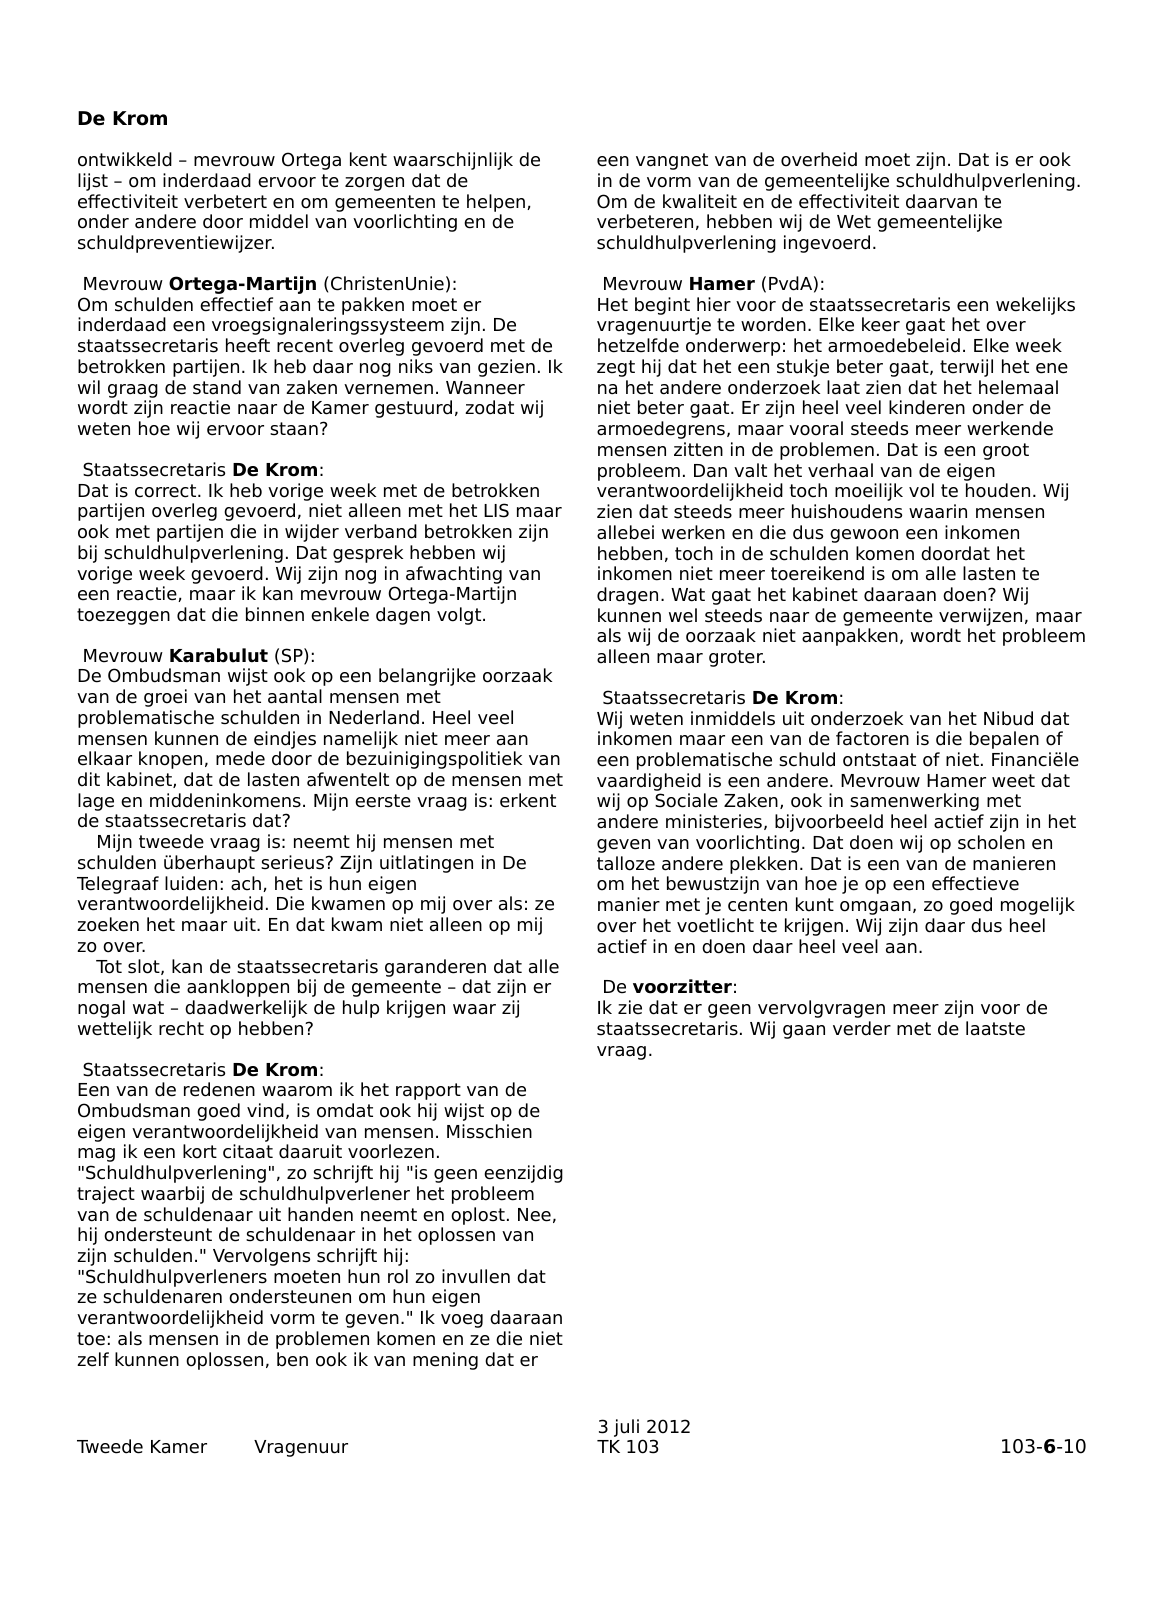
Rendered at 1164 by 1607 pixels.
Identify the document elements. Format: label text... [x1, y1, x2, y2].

text Het begint hier voor de staatssecretaris een wekelijks vragenuurtje te worden. Elke keer gaat het over hetzelfde onderwerp: het armoedebeleid. Elke week zegt hij dat het een stukje beter gaat, terwijl het ene na het andere onderzoek laat zien dat het helemaal niet beter gaat. Er zijn heel veel kinderen onder de armoedegrens, maar vooral steeds meer werkende mensen zitten in de problemen. Dat is een groot probleem. Dan valt het verhaal van de eigen verantwoordelijkheid toch moeilijk vol te houden. Wij zien dat steeds meer huishoudens waarin mensen allebei werken en die dus gewoon een inkomen hebben, toch in de schulden komen doordat het inkomen niet meer toereikend is om alle lasten te dragen. Wat gaat het kabinet daaraan doen? Wij kunnen wel steeds naar de gemeente verwijzen, maar als wij de oorzaak niet aanpakken, wordt het probleem alleen maar groter. [596, 294, 1087, 668]
text De voorzitter: [596, 977, 1087, 998]
text Een van de redenen waarom ik het rapport van de Ombudsman goed vind, is omdat ook hij wijst op de eigen verantwoordelijkheid van mensen. Misschien mag ik een kort citaat daaruit voorlezen. "Schuldhulpverlening", zo schrijft hij "is geen eenzijdig traject waarbij de schuldhulpverlener het probleem van de schuldenaar uit handen neemt en oplost. Nee, hij ondersteunt de schuldenaar in het oplossen van zijn schulden." Vervolgens schrijft hij: "Schuldhulpverleners moeten hun rol zo invullen dat ze schuldenaren ondersteunen om hun eigen verantwoordelijkheid vorm te geven." Ik voeg daaraan toe: als mensen in de problemen komen en ze die niet zelf kunnen oplossen, ben ook ik van mening dat er [77, 1080, 567, 1370]
text Mijn tweede vraag is: neemt hij mensen met schulden überhaupt serieus? Zijn uitlatingen in De Telegraaf luiden: ach, het is hun eigen verantwoordelijkheid. Die kwamen op mij over als: ze zoeken het maar uit. En dat kwam niet alleen op mij zo over. [77, 832, 567, 956]
text Staatssecretaris De Krom: [77, 460, 567, 480]
text Tot slot, kan de staatssecretaris garanderen dat alle mensen die aankloppen bij de gemeente – dat zijn er nogal wat – daadwerkelijk de hulp krijgen waar zij wettelijk recht op hebben? [77, 956, 567, 1039]
text Wij weten inmiddels uit onderzoek van het Nibud dat inkomen maar een van de factoren is die bepalen of een problematische schuld ontstaat of niet. Financiële vaardigheid is een andere. Mevrouw Hamer weet dat wij op Sociale Zaken, ook in samenwerking met andere ministeries, bijvoorbeeld heel actief zijn in het geven van voorlichting. Dat doen wij op scholen en talloze andere plekken. Dat is een van de manieren om het bewustzijn van hoe je op een effectieve manier met je centen kunt omgaan, zo goed mogelijk over het voetlicht te krijgen. Wij zijn daar dus heel actief in en doen daar heel veel aan. [596, 708, 1087, 957]
text Ik zie dat er geen vervolgvragen meer zijn voor de staatssecretaris. Wij gaan verder met de laatste vraag. [596, 998, 1087, 1060]
text Staatssecretaris De Krom: [77, 1059, 567, 1080]
text Dat is correct. Ik heb vorige week met de betrokken partijen overleg gevoerd, niet alleen met het LIS maar ook met partijen die in wijder verband betrokken zijn bij schuldhulpverlening. Dat gesprek hebben wij vorige week gevoerd. Wij zijn nog in afwachting van een reactie, maar ik kan mevrouw Ortega-Martijn toezeggen dat die binnen enkele dagen volgt. [77, 480, 567, 626]
text een vangnet van de overheid moet zijn. Dat is er ook in de vorm van de gemeentelijke schuldhulpverlening. Om de kwaliteit en de effectiviteit daarvan te verbeteren, hebben wij de Wet gemeentelijke schuldhulpverlening ingevoerd. [596, 150, 1087, 254]
text Mevrouw Ortega-Martijn (ChristenUnie): [77, 274, 567, 294]
text De Ombudsman wijst ook op een belangrijke oorzaak van de groei van het aantal mensen met problematische schulden in Nederland. Heel veel mensen kunnen de eindjes namelijk niet meer aan elkaar knopen, mede door de bezuinigingspolitiek van dit kabinet, dat de lasten afwentelt op de mensen met lage en middeninkomens. Mijn eerste vraag is: erkent de staatssecretaris dat? [77, 666, 567, 832]
text Mevrouw Hamer (PvdA): [596, 274, 1087, 294]
text Staatssecretaris De Krom: [596, 688, 1087, 708]
text ontwikkeld – mevrouw Ortega kent waarschijnlijk de lijst – om inderdaad ervoor te zorgen dat de effectiviteit verbetert en om gemeenten te helpen, onder andere door middel van voorlichting en de schuldpreventiewijzer. [77, 150, 567, 254]
text Om schulden effectief aan te pakken moet er inderdaad een vroegsignaleringssysteem zijn. De staatssecretaris heeft recent overleg gevoerd met de betrokken partijen. Ik heb daar nog niks van gezien. Ik wil graag de stand van zaken vernemen. Wanneer wordt zijn reactie naar de Kamer gestuurd, zodat wij weten hoe wij ervoor staan? [77, 294, 567, 440]
text Mevrouw Karabulut (SP): [77, 646, 567, 666]
